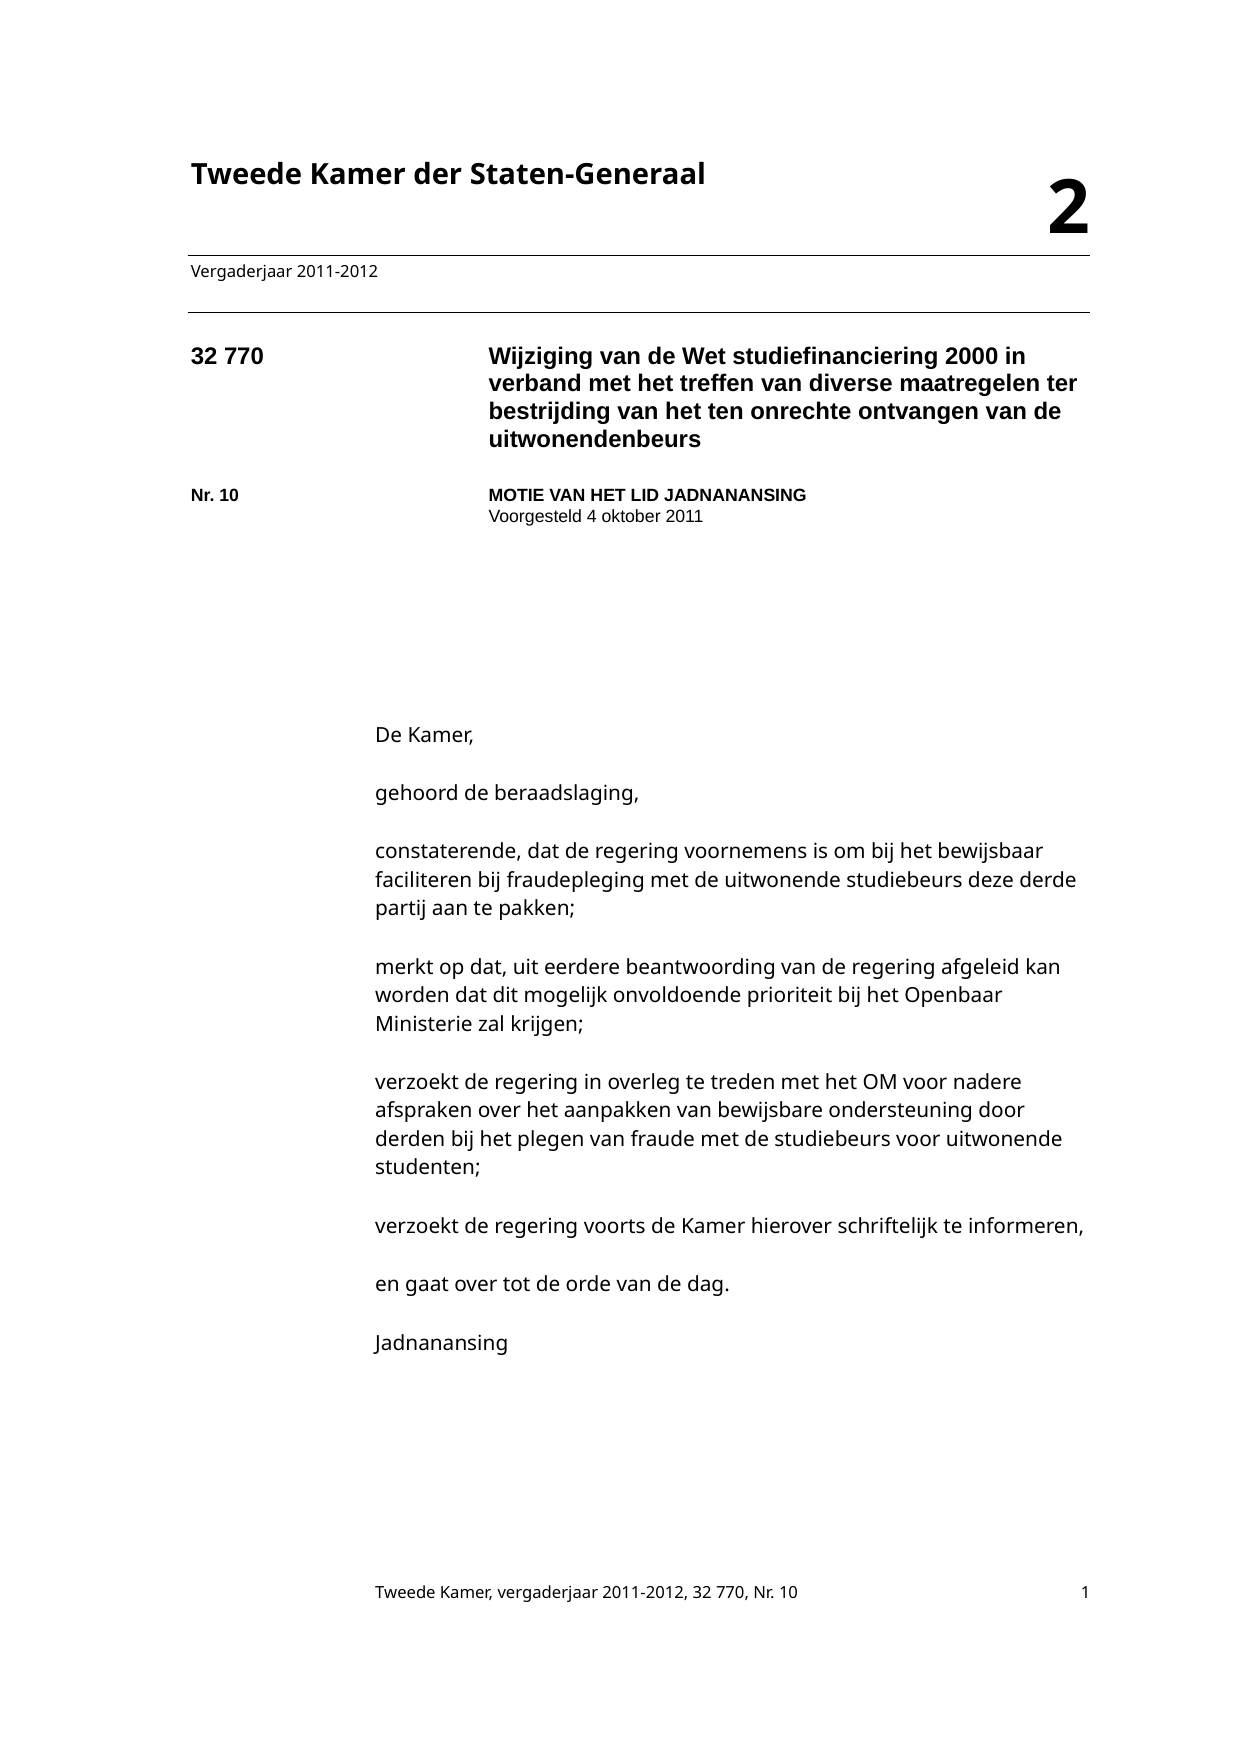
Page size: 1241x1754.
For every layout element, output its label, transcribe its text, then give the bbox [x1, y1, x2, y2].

text verzoekt de regering in overleg te treden met het OM voor nadere afspraken over het aanpakken van bewijsbare ondersteuning door derden bij het plegen van fraude met de studiebeurs voor uitwonende studenten; [375, 1067, 1090, 1181]
table_cell Wijziging van de Wet studiefinanciering 2000 in verband met het treffen van diverse maatregelen ter bestrijding van het ten onrechte ontvangen van de uitwonendenbeurs [485, 339, 1090, 482]
table_cell Vergaderjaar 2011-2012 [188, 256, 485, 312]
text en gaat over tot de orde van de dag. [375, 1269, 1090, 1298]
table_header 2 [910, 150, 1090, 255]
table_cell Nr. 10 [188, 482, 485, 601]
text De Kamer, [375, 720, 1090, 748]
table_cell [188, 313, 485, 339]
text constaterende, dat de regering voornemens is om bij het bewijsbaar faciliteren bij fraudepleging met de uitwonende studiebeurs deze derde partij aan te pakken; [375, 837, 1090, 922]
table_cell MOTIE VAN HET LID JADNANANSING Voorgesteld 4 oktober 2011 [485, 482, 1090, 601]
table_cell [485, 256, 1090, 312]
text gehoord de beraadslaging, [375, 778, 1090, 807]
text merkt op dat, uit eerdere beantwoording van de regering afgeleid kan worden dat dit mogelijk onvoldoende prioriteit bij het Openbaar Ministerie zal krijgen; [375, 952, 1090, 1037]
text Jadnanansing [375, 1328, 1090, 1356]
table_cell [485, 313, 1090, 339]
table_header Tweede Kamer der Staten-Generaal [188, 150, 909, 255]
text verzoekt de regering voorts de Kamer hierover schriftelijk te informeren, [375, 1211, 1090, 1239]
table_cell 32 770 [188, 339, 485, 482]
